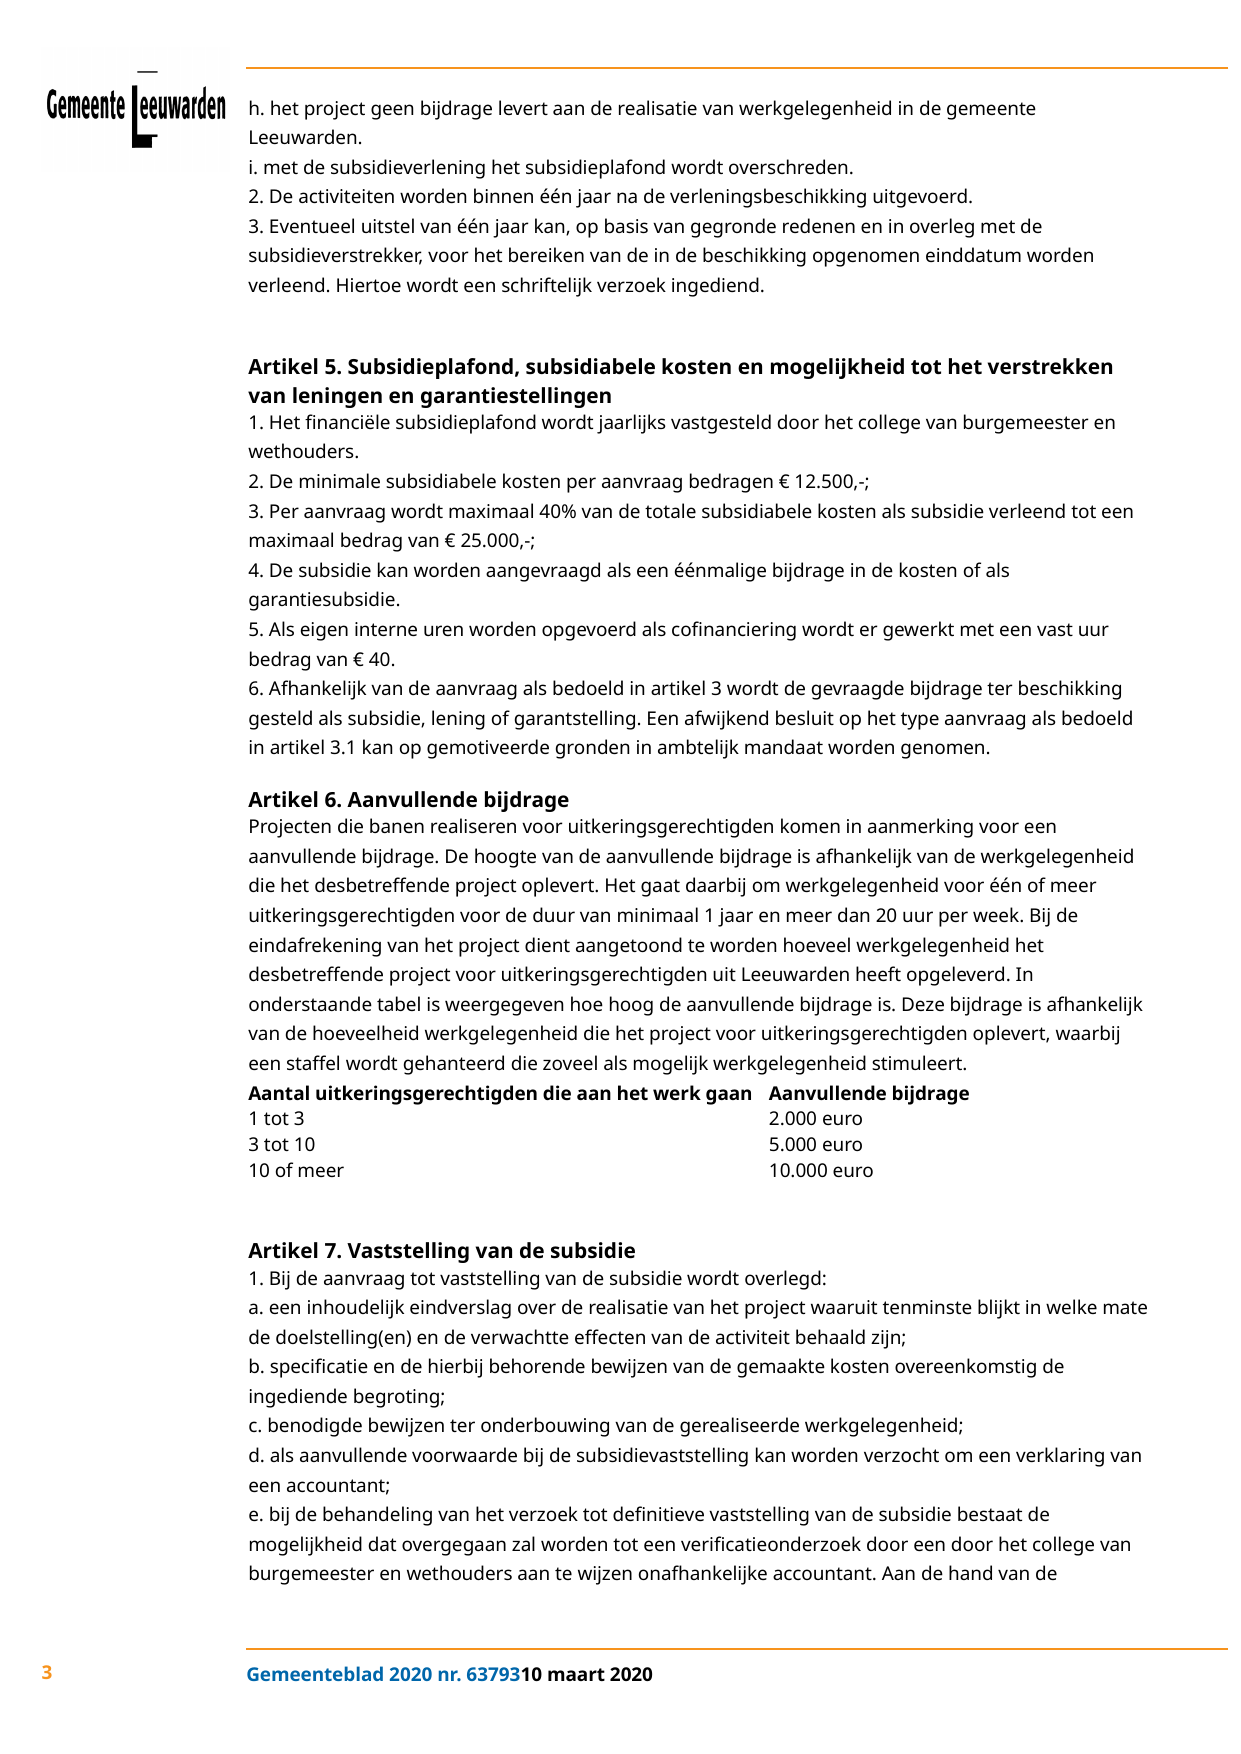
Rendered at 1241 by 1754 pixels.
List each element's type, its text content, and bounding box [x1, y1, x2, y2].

text d. als aanvullende voorwaarde bij de subsidievaststelling kan worden verzocht om een verklaring van een accountant; [248, 1442, 1152, 1498]
text 6. Afhankelijk van de aanvraag als bedoeld in artikel 3 wordt de gevraagde bijdrage ter beschikking gesteld als subsidie, lening of garantstelling. Een afwijkend besluit op het type aanvraag als bedoeld in artikel 3.1 kan op gemotiveerde gronden in ambtelijk mandaat worden genomen. [248, 675, 1152, 760]
text i. met de subsidieverlening het subsidieplafond wordt overschreden. [248, 154, 1152, 180]
text Leeuwarden. [248, 124, 1152, 150]
picture [41, 47, 231, 172]
text c. benodigde bewijzen ter onderbouwing van de gerealiseerde werkgelegenheid; [248, 1413, 1152, 1438]
text a. een inhoudelijk eindverslag over de realisatie van het project waaruit tenminste blijkt in welke mate de doelstelling(en) en de verwachtte effecten van de activiteit behaald zijn; [248, 1294, 1152, 1350]
table_cell 10 of meer [248, 1157, 769, 1183]
text 2. De activiteiten worden binnen één jaar na de verleningsbeschikking uitgevoerd. [248, 183, 1152, 209]
text 1. Bij de aanvraag tot vaststelling van de subsidie wordt overlegd: [248, 1265, 1152, 1291]
text 1. Het financiële subsidieplafond wordt jaarlijks vastgesteld door het college van burgemeester en wethouders. [248, 409, 1152, 464]
text Artikel 6. Aanvullende bijdrage [248, 785, 1152, 813]
text Projecten die banen realiseren voor uitkeringsgerechtigden komen in aanmerking voor een aanvullende bijdrage. De hoogte van de aanvullende bijdrage is afhankelijk van de werkgelegenheid die het desbetreffende project oplevert. Het gaat daarbij om werkgelegenheid voor één of meer uitkeringsgerechtigden voor de duur van minimaal 1 jaar en meer dan 20 uur per week. Bij de eindafrekening van het project dient aangetoond te worden hoeveel werkgelegenheid het desbetreffende project voor uitkeringsgerechtigden uit Leeuwarden heeft opgeleverd. In onderstaande tabel is weergegeven hoe hoog de aanvullende bijdrage is. Deze bijdrage is afhankelijk van de hoeveelheid werkgelegenheid die het project voor uitkeringsgerechtigden oplevert, waarbij een staffel wordt gehanteerd die zoveel als mogelijk werkgelegenheid stimuleert. [248, 813, 1152, 1076]
table_header Aantal uitkeringsgerechtigden die aan het werk gaan [248, 1080, 769, 1106]
text 4. De subsidie kan worden aangevraagd als een éénmalige bijdrage in de kosten of als garantiesubsidie. [248, 557, 1152, 612]
text b. specificatie en de hierbij behorende bewijzen van de gemaakte kosten overeenkomstig de ingediende begroting; [248, 1353, 1152, 1409]
text 3. Eventueel uitstel van één jaar kan, op basis van gegronde redenen en in overleg met de subsidieverstrekker, voor het bereiken van de in de beschikking opgenomen einddatum worden verleend. Hiertoe wordt een schriftelijk verzoek ingediend. [248, 213, 1152, 298]
table_cell 10.000 euro [769, 1157, 1152, 1183]
text e. bij de behandeling van het verzoek tot definitieve vaststelling van de subsidie bestaat de mogelijkheid dat overgegaan zal worden tot een verificatieonderzoek door een door het college van burgemeester en wethouders aan te wijzen onafhankelijke accountant. Aan de hand van de [248, 1501, 1152, 1586]
table_cell 1 tot 3 [248, 1106, 769, 1131]
text 2. De minimale subsidiabele kosten per aanvraag bedragen € 12.500,-; [248, 468, 1152, 494]
table_header Aanvullende bijdrage [769, 1080, 1152, 1106]
text h. het project geen bijdrage levert aan de realisatie van werkgelegenheid in de gemeente [248, 95, 1152, 121]
text Artikel 5. Subsidieplafond, subsidiabele kosten en mogelijkheid tot het verstrekken van leningen en garantiestellingen [248, 352, 1152, 409]
table_cell 2.000 euro [769, 1106, 1152, 1131]
table_cell 3 tot 10 [248, 1131, 769, 1157]
text Artikel 7. Vaststelling van de subsidie [248, 1236, 1152, 1265]
table_cell 5.000 euro [769, 1131, 1152, 1157]
text 3. Per aanvraag wordt maximaal 40% van de totale subsidiabele kosten als subsidie verleend tot een maximaal bedrag van € 25.000,-; [248, 498, 1152, 553]
text 5. Als eigen interne uren worden opgevoerd als cofinanciering wordt er gewerkt met een vast uur bedrag van € 40. [248, 616, 1152, 672]
